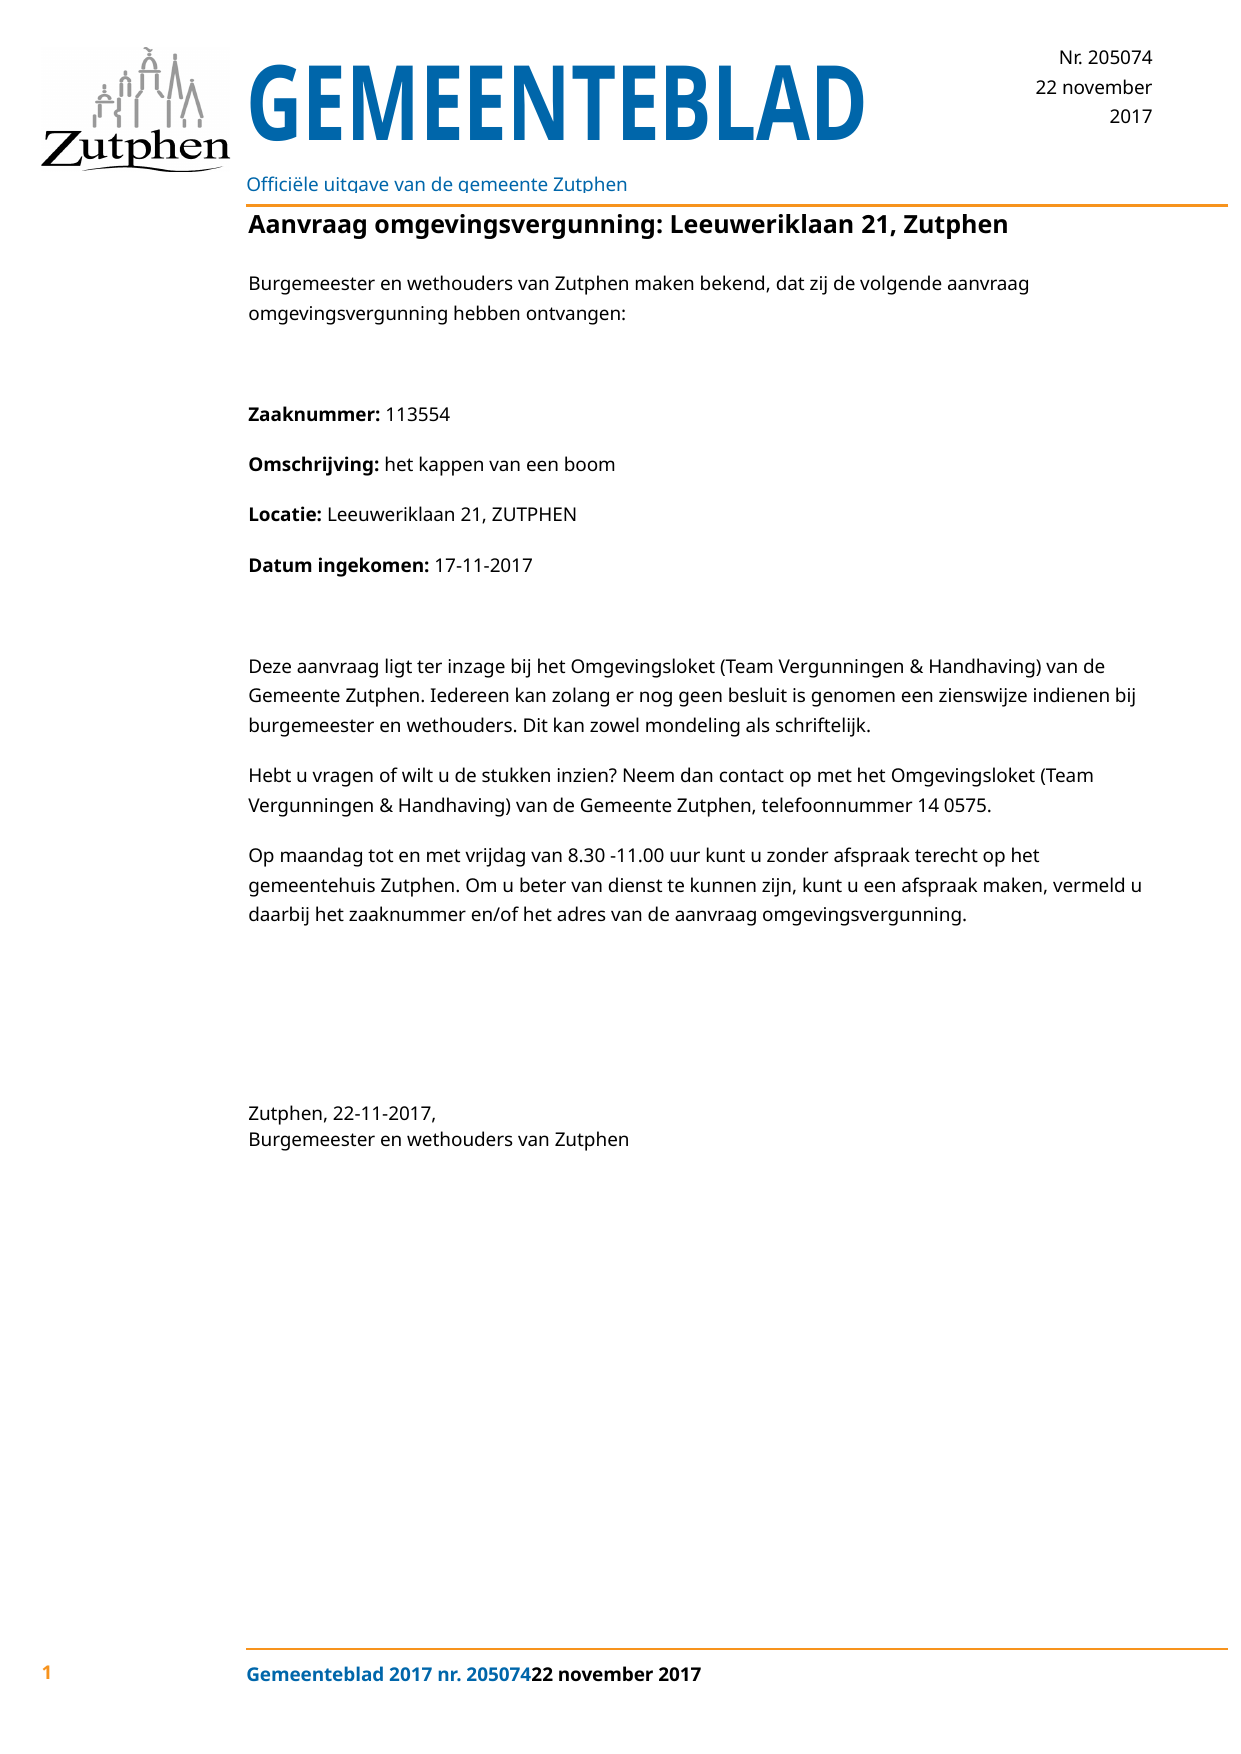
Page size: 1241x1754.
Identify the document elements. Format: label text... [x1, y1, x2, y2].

text Datum ingekomen: 17-11-2017 [248, 552, 1152, 578]
picture [41, 47, 231, 172]
text Op maandag tot en met vrijdag van 8.30 -11.00 uur kunt u zonder afspraak terecht op het gemeentehuis Zutphen. Om u beter van dienst te kunnen zijn, kunt u een afspraak maken, vermeld u daarbij het zaaknummer en/of het adres van de aanvraag omgevingsvergunning. [248, 842, 1152, 927]
text Burgemeester en wethouders van Zutphen maken bekend, dat zij de volgende aanvraag omgevingsvergunning hebben ontvangen: [248, 270, 1152, 326]
text Zutphen, 22-11-2017, [248, 1101, 1152, 1126]
text Locatie: Leeuweriklaan 21, ZUTPHEN [248, 502, 1152, 527]
text Aanvraag omgevingsvergunning: Leeuweriklaan 21, Zutphen [248, 207, 1152, 241]
text Hebt u vragen of wilt u de stukken inzien? Neem dan contact op met het Omgevingsloket (Team Vergunningen & Handhaving) van de Gemeente Zutphen, telefoonnummer 14 0575. [248, 762, 1152, 818]
text Zaaknummer: 113554 [248, 401, 1152, 426]
text Burgemeester en wethouders van Zutphen [248, 1126, 1152, 1152]
text Deze aanvraag ligt ter inzage bij het Omgevingsloket (Team Vergunningen & Handhaving) van de Gemeente Zutphen. Iedereen kan zolang er nog geen besluit is genomen een zienswijze indienen bij burgemeester en wethouders. Dit kan zowel mondeling als schriftelijk. [248, 653, 1152, 738]
text Omschrijving: het kappen van een boom [248, 451, 1152, 477]
